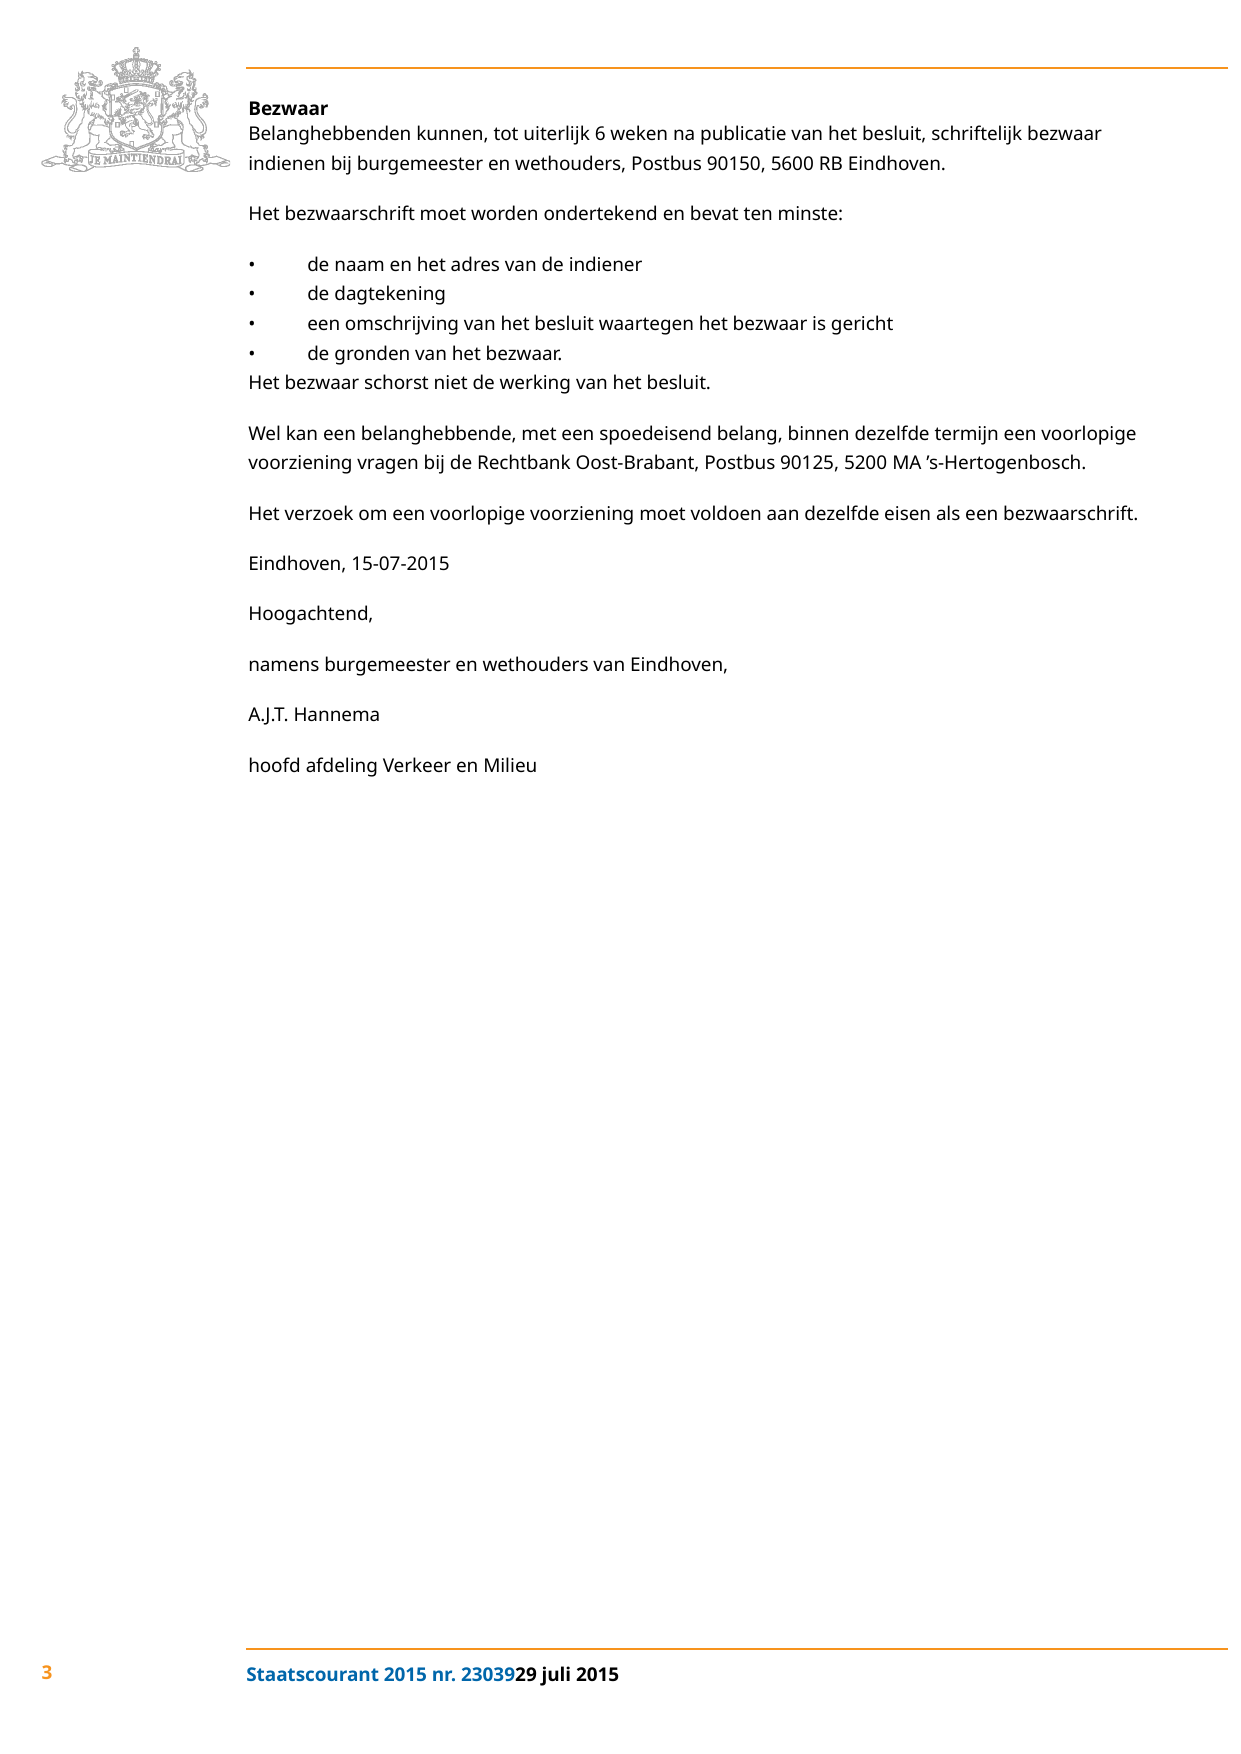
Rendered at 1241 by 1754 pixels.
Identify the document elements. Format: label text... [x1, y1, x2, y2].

text Wel kan een belanghebbende, met een spoedeisend belang, binnen dezelfde termijn een voorlopige voorziening vragen bij de Rechtbank Oost-Brabant, Postbus 90125, 5200 MA ’s-Hertogenbosch. [248, 420, 1152, 475]
text Bezwaar [248, 95, 1152, 121]
list een omschrijving van het besluit waartegen het bezwaar is gericht [248, 310, 1152, 336]
list de dagtekening [248, 281, 1152, 306]
text hoofd afdeling Verkeer en Milieu [248, 752, 1152, 777]
text Het bezwaarschrift moet worden ondertekend en bevat ten minste: [248, 201, 1152, 226]
picture [41, 47, 231, 172]
list de naam en het adres van de indiener [248, 251, 1152, 277]
text namens burgemeester en wethouders van Eindhoven, [248, 651, 1152, 677]
text A.J.T. Hannema [248, 701, 1152, 727]
list de gronden van het bezwaar. [248, 340, 1152, 365]
text Belanghebbenden kunnen, tot uiterlijk 6 weken na publicatie van het besluit, schriftelijk bezwaar indienen bij burgemeester en wethouders, Postbus 90150, 5600 RB Eindhoven. [248, 121, 1152, 176]
text Het bezwaar schorst niet de werking van het besluit. [248, 369, 1152, 395]
text Eindhoven, 15-07-2015 [248, 550, 1152, 576]
text Het verzoek om een voorlopige voorziening moet voldoen aan dezelfde eisen als een bezwaarschrift. [248, 500, 1152, 525]
text Hoogachtend, [248, 601, 1152, 626]
